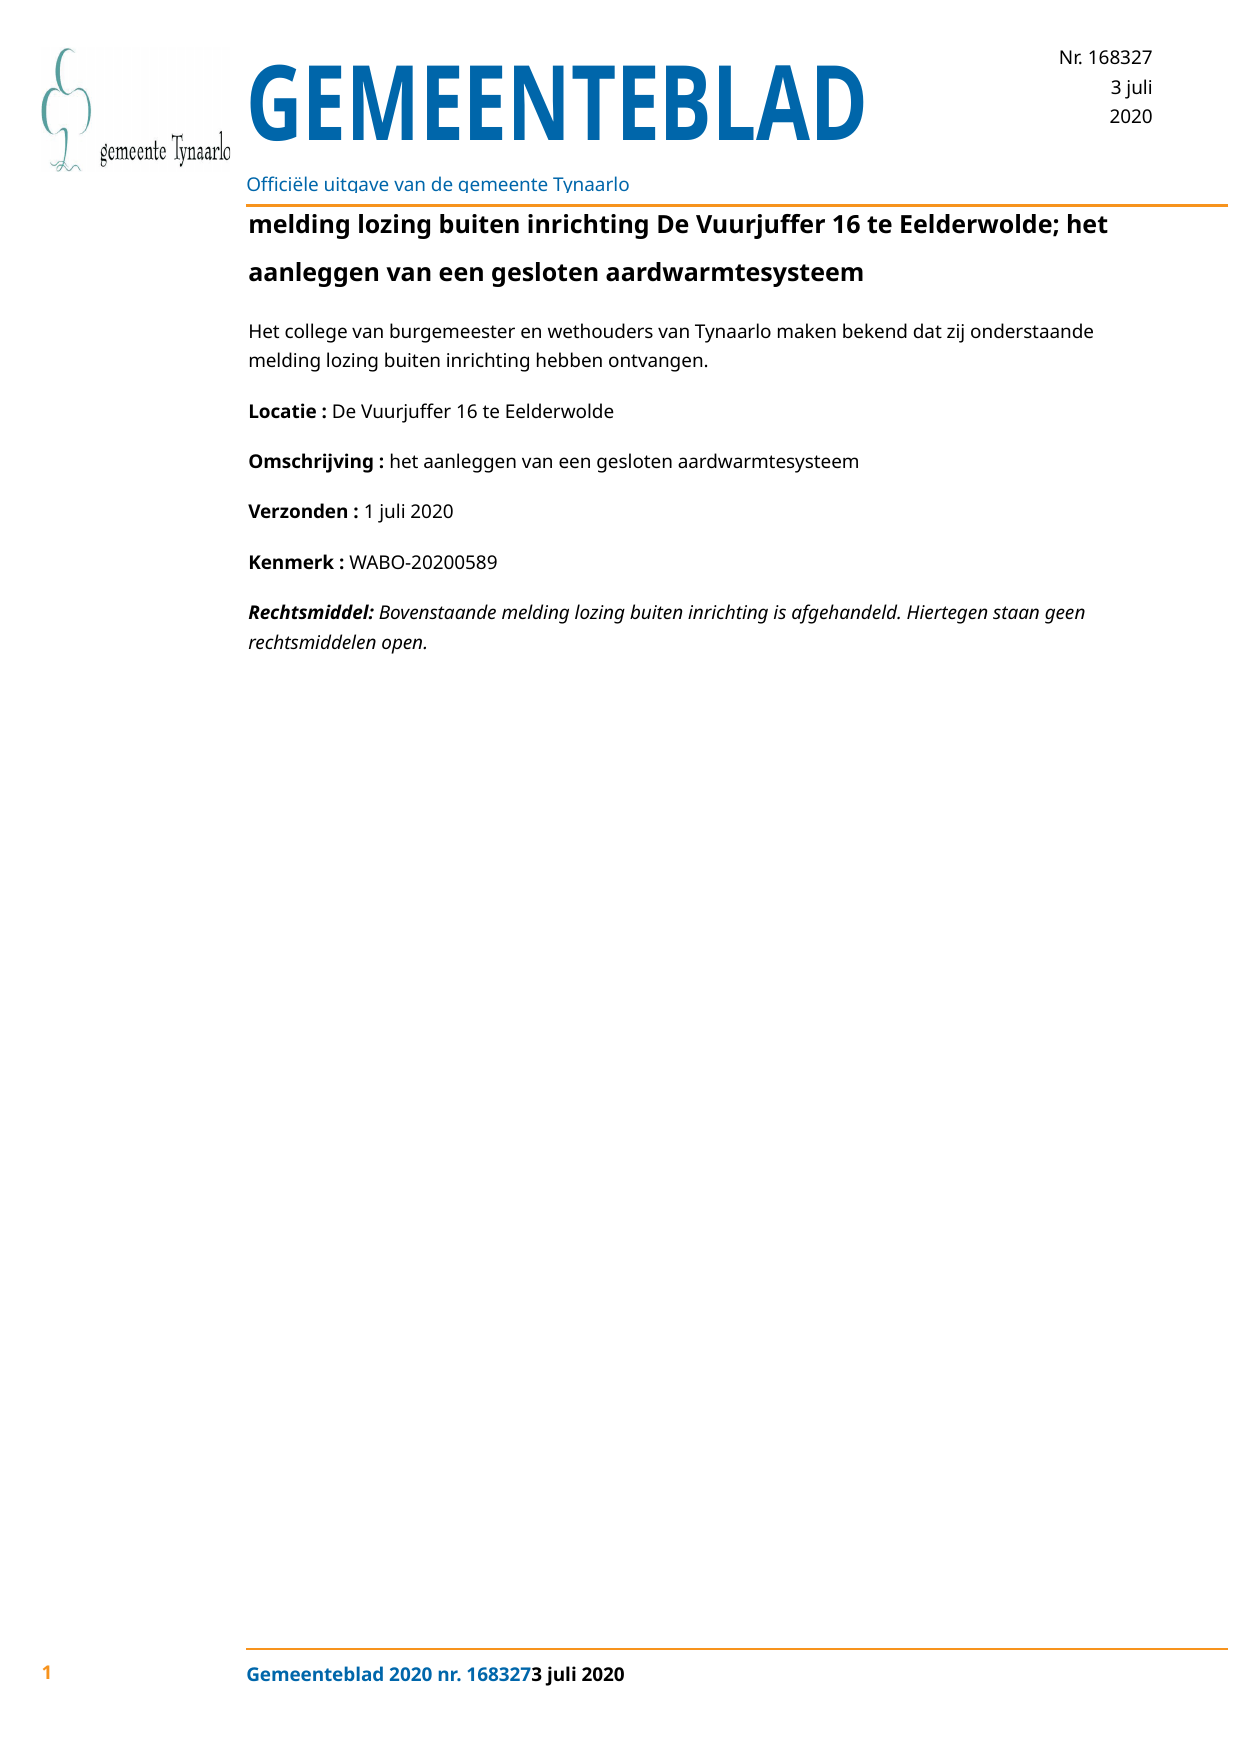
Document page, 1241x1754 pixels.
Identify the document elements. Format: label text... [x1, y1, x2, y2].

picture [41, 47, 231, 172]
text melding lozing buiten inrichting De Vuurjuffer 16 te Eelderwolde; het aanleggen van een gesloten aardwarmtesysteem [248, 207, 1152, 288]
text Verzonden : 1 juli 2020 [248, 499, 1152, 524]
text Het college van burgemeester en wethouders van Tynaarlo maken bekend dat zij onderstaande melding lozing buiten inrichting hebben ontvangen. [248, 318, 1152, 373]
text Locatie : De Vuurjuffer 16 te Eelderwolde [248, 398, 1152, 424]
text Kenmerk : WABO-20200589 [248, 549, 1152, 575]
text Omschrijving : het aanleggen van een gesloten aardwarmtesysteem [248, 448, 1152, 474]
text Rechtsmiddel: Bovenstaande melding lozing buiten inrichting is afgehandeld. Hiertegen staan geen rechtsmiddelen open. [248, 599, 1152, 655]
